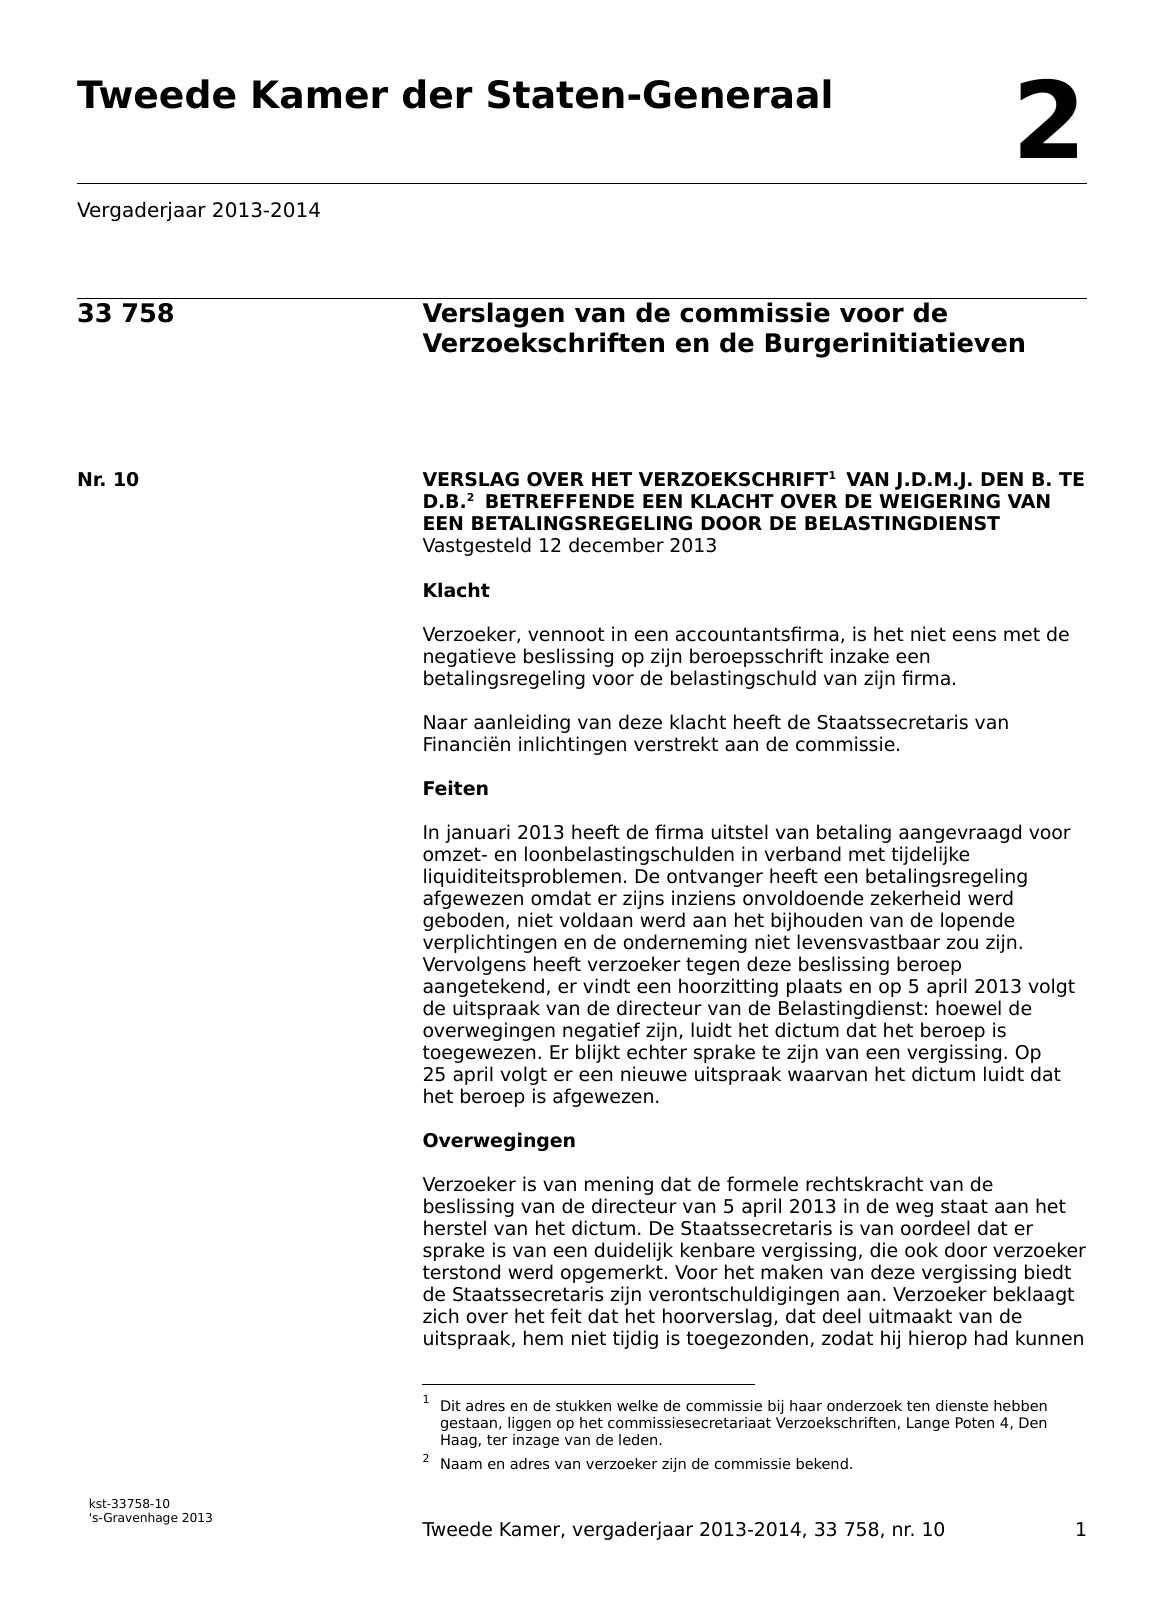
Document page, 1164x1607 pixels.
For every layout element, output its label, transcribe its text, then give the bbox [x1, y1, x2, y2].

subtitle Nr. 10 VERSLAG OVER HET VERZOEKSCHRIFT VAN J.D.M.J. DEN B. TE D.B. BETREFFENDE EEN KLACHT OVER DE WEIGERING VAN EEN BETALINGSREGELING DOOR DE BELASTINGDIENST [77, 469, 1087, 535]
text Dit adres en de stukken welke de commissie bij haar onderzoek ten dienste hebben gestaan, liggen op het commissiesecretariaat Verzoekschriften, Lange Poten 4, Den Haag, ter inzage van de leden. [422, 1393, 1087, 1449]
table_header Tweede Kamer der Staten-Generaal [77, 59, 886, 183]
subtitle Klacht [422, 579, 1087, 601]
table_cell Vergaderjaar 2013-2014 [77, 184, 1087, 298]
text Vastgesteld 12 december 2013 [422, 535, 1087, 557]
subtitle 33 758 Verslagen van de commissie voor de Verzoekschriften en de Burgerinitiatieven [77, 299, 1087, 358]
text Verzoeker is van mening dat de formele rechtskracht van de beslissing van de directeur van 5 april 2013 in de weg staat aan het herstel van het dictum. De Staatssecretaris is van oordeel dat er sprake is van een duidelijk kenbare vergissing, die ook door verzoeker terstond werd opgemerkt. Voor het maken van deze vergissing biedt de Staatssecretaris zijn verontschuldigingen aan. Verzoeker beklaagt zich over het feit dat het hoorverslag, dat deel uitmaakt van de uitspraak, hem niet tijdig is toegezonden, zodat hij hierop had kunnen [422, 1174, 1087, 1350]
text Naar aanleiding van deze klacht heeft de Staatssecretaris van Financiën inlichtingen verstrekt aan de commissie. [422, 712, 1087, 756]
text kst-33758-10 [88, 1497, 323, 1511]
text Naam en adres van verzoeker zijn de commissie bekend. [422, 1452, 1087, 1474]
text Verzoeker, vennoot in een accountantsfirma, is het niet eens met de negatieve beslissing op zijn beroepsschrift inzake een betalingsregeling voor de belastingschuld van zijn firma. [422, 624, 1087, 689]
subtitle Overwegingen [422, 1130, 1087, 1152]
table_header 2 [886, 59, 1087, 183]
subtitle Feiten [422, 778, 1087, 800]
text 's-Gravenhage 2013 [88, 1511, 323, 1525]
text In januari 2013 heeft de firma uitstel van betaling aangevraagd voor omzet- en loonbelastingschulden in verband met tijdelijke liquiditeitsproblemen. De ontvanger heeft een betalingsregeling afgewezen omdat er zijns inziens onvoldoende zekerheid werd geboden, niet voldaan werd aan het bijhouden van de lopende verplichtingen en de onderneming niet levensvastbaar zou zijn. Vervolgens heeft verzoeker tegen deze beslissing beroep aangetekend, er vindt een hoorzitting plaats en op 5 april 2013 volgt de uitspraak van de directeur van de Belastingdienst: hoewel de overwegingen negatief zijn, luidt het dictum dat het beroep is toegewezen. Er blijkt echter sprake te zijn van een vergissing. Op 25 april volgt er een nieuwe uitspraak waarvan het dictum luidt dat het beroep is afgewezen. [422, 822, 1087, 1108]
